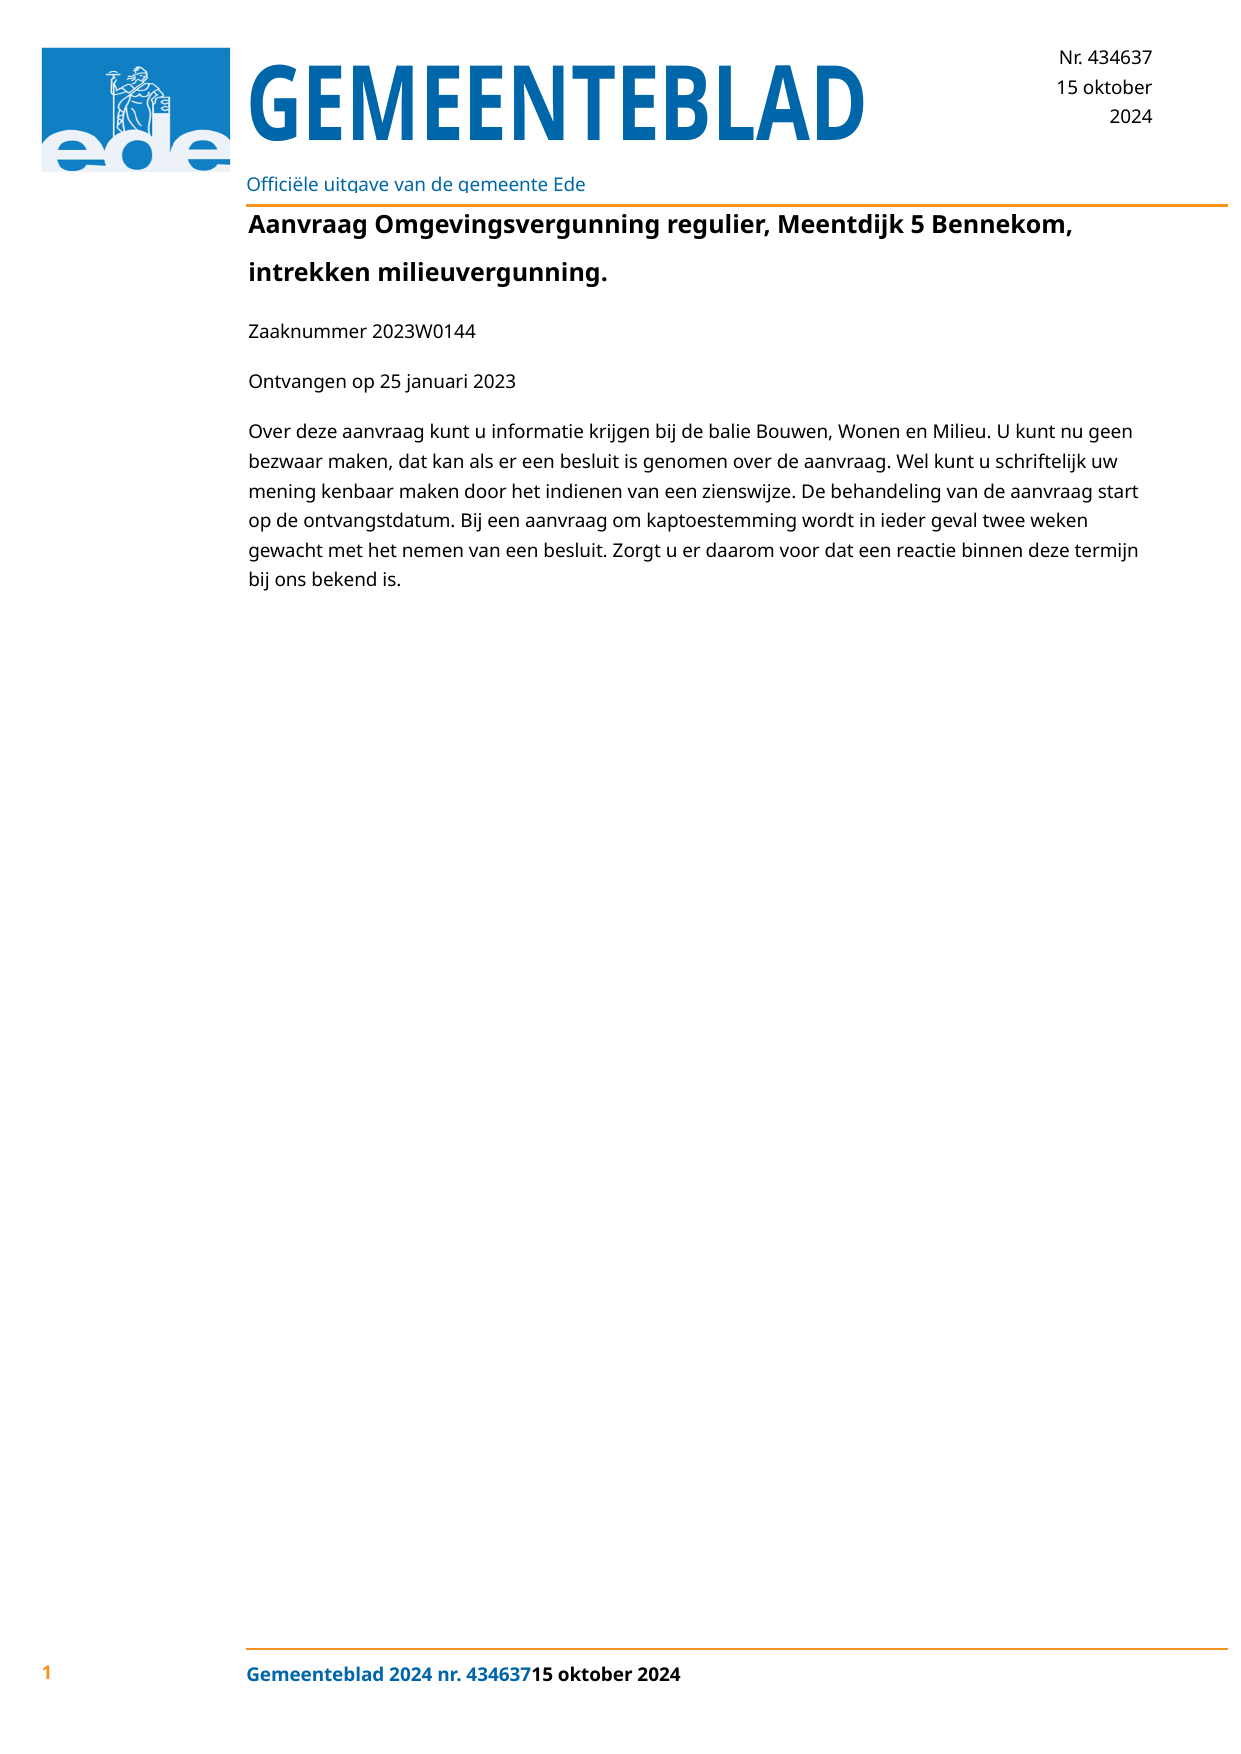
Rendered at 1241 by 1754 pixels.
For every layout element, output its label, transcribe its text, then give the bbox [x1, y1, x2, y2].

text Ontvangen op 25 januari 2023 [248, 368, 1152, 394]
text Zaaknummer 2023W0144 [248, 318, 1152, 344]
picture [41, 47, 231, 172]
text Aanvraag Omgevingsvergunning regulier, Meentdijk 5 Bennekom, intrekken milieuvergunning. [248, 207, 1152, 288]
text Over deze aanvraag kunt u informatie krijgen bij de balie Bouwen, Wonen en Milieu. U kunt nu geen bezwaar maken, dat kan als er een besluit is genomen over de aanvraag. Wel kunt u schriftelijk uw mening kenbaar maken door het indienen van een zienswijze. De behandeling van de aanvraag start op de ontvangstdatum. Bij een aanvraag om kaptoestemming wordt in ieder geval twee weken gewacht met het nemen van een besluit. Zorgt u er daarom voor dat een reactie binnen deze termijn bij ons bekend is. [248, 419, 1152, 592]
